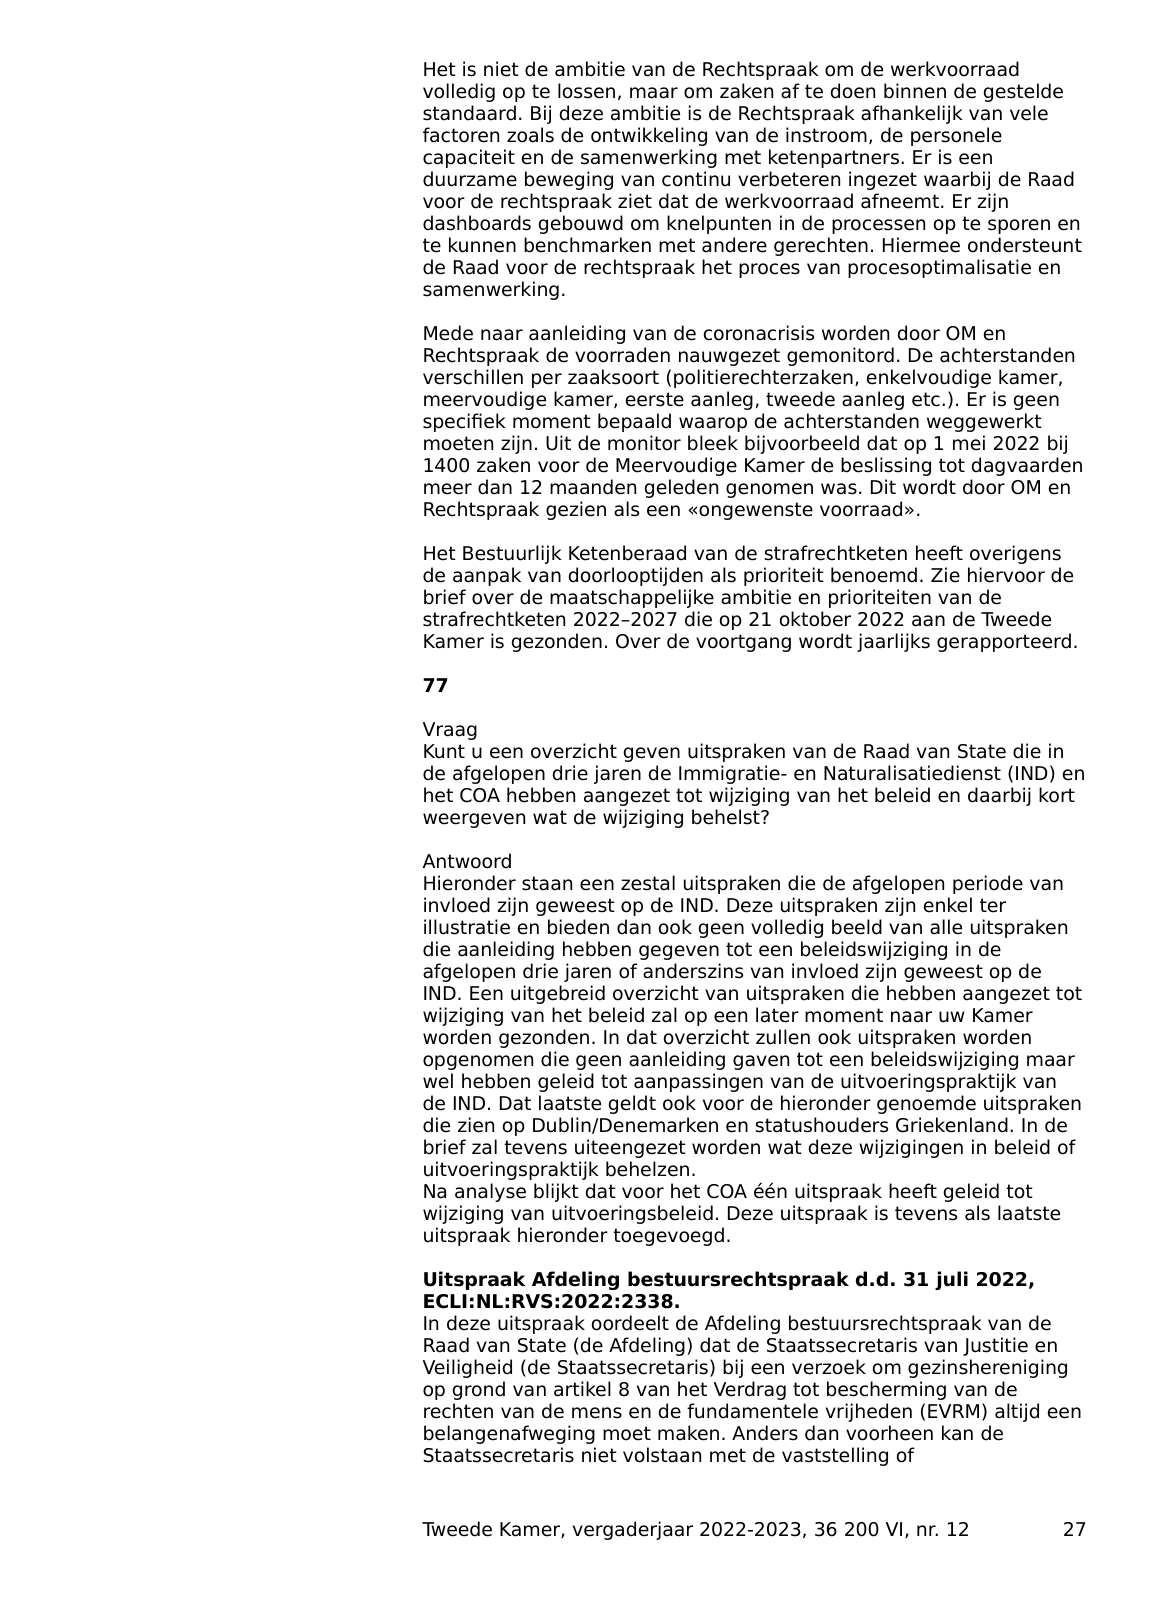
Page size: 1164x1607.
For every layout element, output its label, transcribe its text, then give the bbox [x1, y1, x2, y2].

text Het is niet de ambitie van de Rechtspraak om de werkvoorraad volledig op te lossen, maar om zaken af te doen binnen de gestelde standaard. Bij deze ambitie is de Rechtspraak afhankelijk van vele factoren zoals de ontwikkeling van de instroom, de personele capaciteit en de samenwerking met ketenpartners. Er is een duurzame beweging van continu verbeteren ingezet waarbij de Raad voor de rechtspraak ziet dat de werkvoorraad afneemt. Er zijn dashboards gebouwd om knelpunten in de processen op te sporen en te kunnen benchmarken met andere gerechten. Hiermee ondersteunt de Raad voor de rechtspraak het proces van procesoptimalisatie en samenwerking. [422, 59, 1087, 301]
text Na analyse blijkt dat voor het COA één uitspraak heeft geleid tot wijziging van uitvoeringsbeleid. Deze uitspraak is tevens als laatste uitspraak hieronder toegevoegd. [422, 1181, 1087, 1247]
text Vraag [422, 719, 1087, 741]
subtitle 77 [422, 675, 1087, 697]
text In deze uitspraak oordeelt de Afdeling bestuursrechtspraak van de Raad van State (de Afdeling) dat de Staatssecretaris van Justitie en Veiligheid (de Staatssecretaris) bij een verzoek om gezinshereniging op grond van artikel 8 van het Verdrag tot bescherming van de rechten van de mens en de fundamentele vrijheden (EVRM) altijd een belangenafweging moet maken. Anders dan voorheen kan de Staatssecretaris niet volstaan met de vaststelling of [422, 1313, 1087, 1467]
text Uitspraak Afdeling bestuursrechtspraak d.d. 31 juli 2022, ECLI:NL:RVS:2022:2338. [422, 1269, 1087, 1313]
text Mede naar aanleiding van de coronacrisis worden door OM en Rechtspraak de voorraden nauwgezet gemonitord. De achterstanden verschillen per zaaksoort (politierechterzaken, enkelvoudige kamer, meervoudige kamer, eerste aanleg, tweede aanleg etc.). Er is geen specifiek moment bepaald waarop de achterstanden weggewerkt moeten zijn. Uit de monitor bleek bijvoorbeeld dat op 1 mei 2022 bij 1400 zaken voor de Meervoudige Kamer de beslissing tot dagvaarden meer dan 12 maanden geleden genomen was. Dit wordt door OM en Rechtspraak gezien als een «ongewenste voorraad». [422, 323, 1087, 521]
text Het Bestuurlijk Ketenberaad van de strafrechtketen heeft overigens de aanpak van doorlooptijden als prioriteit benoemd. Zie hiervoor de brief over de maatschappelijke ambitie en prioriteiten van de strafrechtketen 2022–2027 die op 21 oktober 2022 aan de Tweede Kamer is gezonden. Over de voortgang wordt jaarlijks gerapporteerd. [422, 543, 1087, 653]
text Kunt u een overzicht geven uitspraken van de Raad van State die in de afgelopen drie jaren de Immigratie- en Naturalisatiedienst (IND) en het COA hebben aangezet tot wijziging van het beleid en daarbij kort weergeven wat de wijziging behelst? [422, 741, 1087, 829]
text Antwoord [422, 851, 1087, 873]
text Hieronder staan een zestal uitspraken die de afgelopen periode van invloed zijn geweest op de IND. Deze uitspraken zijn enkel ter illustratie en bieden dan ook geen volledig beeld van alle uitspraken die aanleiding hebben gegeven tot een beleidswijziging in de afgelopen drie jaren of anderszins van invloed zijn geweest op de IND. Een uitgebreid overzicht van uitspraken die hebben aangezet tot wijziging van het beleid zal op een later moment naar uw Kamer worden gezonden. In dat overzicht zullen ook uitspraken worden opgenomen die geen aanleiding gaven tot een beleidswijziging maar wel hebben geleid tot aanpassingen van de uitvoeringspraktijk van de IND. Dat laatste geldt ook voor de hieronder genoemde uitspraken die zien op Dublin/Denemarken en statushouders Griekenland. In de brief zal tevens uiteengezet worden wat deze wijzigingen in beleid of uitvoeringspraktijk behelzen. [422, 873, 1087, 1181]
